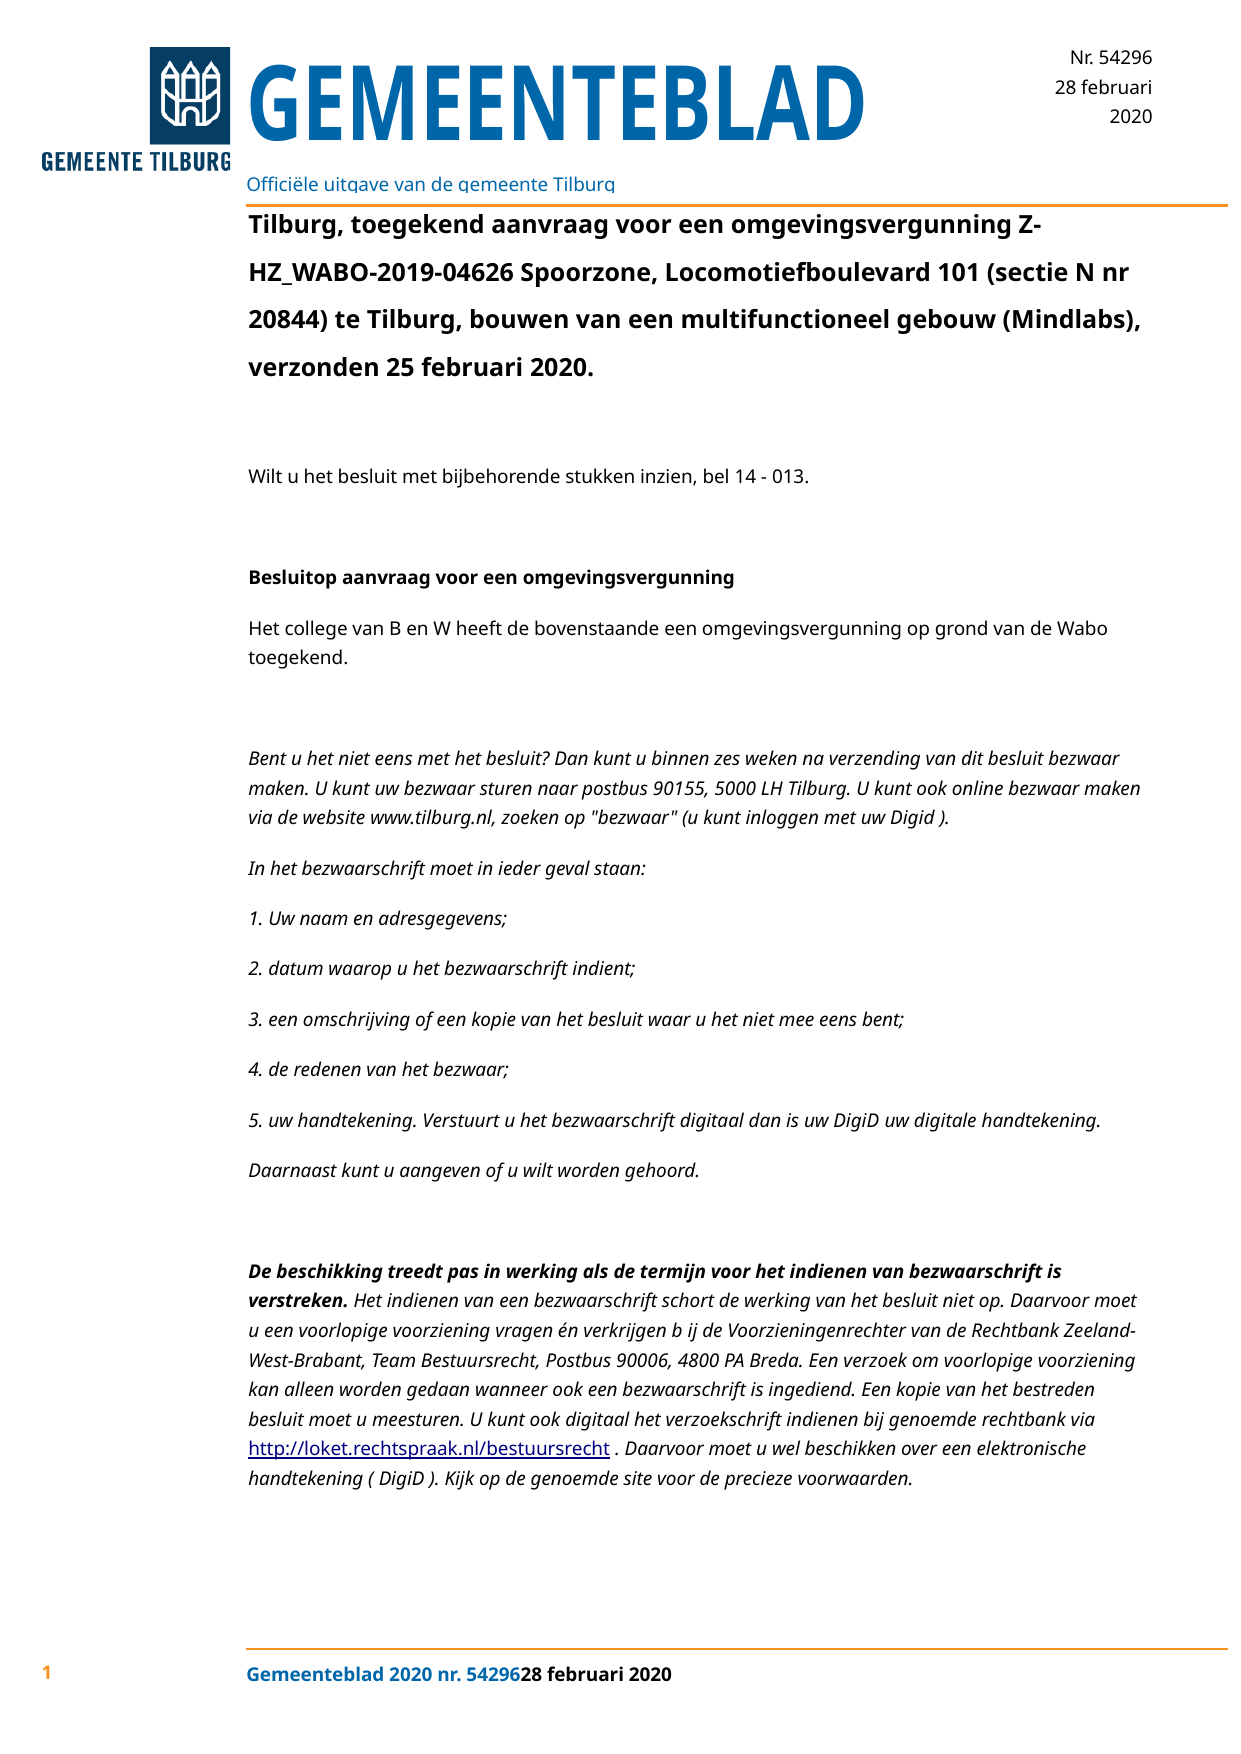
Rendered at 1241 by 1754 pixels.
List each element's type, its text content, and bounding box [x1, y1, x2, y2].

text Bent u het niet eens met het besluit? Dan kunt u binnen zes weken na verzending van dit besluit bezwaar maken. U kunt uw bezwaar sturen naar postbus 90155, 5000 LH Tilburg. U kunt ook online bezwaar maken via de website www.tilburg.nl, zoeken op "bezwaar" (u kunt inloggen met uw Digid ). [248, 745, 1152, 830]
text 4. de redenen van het bezwaar; [248, 1056, 1152, 1082]
text Daarnaast kunt u aangeven of u wilt worden gehoord. [248, 1157, 1152, 1183]
text 3. een omschrijving of een kopie van het besluit waar u het niet mee eens bent; [248, 1006, 1152, 1032]
text Tilburg, toegekend aanvraag voor een omgevingsvergunning Z-HZ_WABO-2019-04626 Spoorzone, Locomotiefboulevard 101 (sectie N nr 20844) te Tilburg, bouwen van een multifunctioneel gebouw (Mindlabs), verzonden 25 februari 2020. [248, 207, 1152, 384]
text Het college van B en W heeft de bovenstaande een omgevingsvergunning op grond van de Wabo toegekend. [248, 615, 1152, 670]
picture [41, 47, 231, 172]
text Besluitop aanvraag voor een omgevingsvergunning [248, 564, 1152, 590]
text De beschikking treedt pas in werking als de termijn voor het indienen van bezwaarschrift is verstreken. Het indienen van een bezwaarschrift schort de werking van het besluit niet op. Daarvoor moet u een voorlopige voorziening vragen én verkrijgen b ij de Voorzieningenrechter van de Rechtbank Zeeland-West-Brabant, Team Bestuursrecht, Postbus 90006, 4800 PA Breda. Een verzoek om voorlopige voorziening kan alleen worden gedaan wanneer ook een bezwaarschrift is ingediend. Een kopie van het bestreden besluit moet u meesturen. U kunt ook digitaal het verzoekschrift indienen bij genoemde rechtbank via http://loket.rechtspraak.nl/bestuursrecht . Daarvoor moet u wel beschikken over een elektronische handtekening ( DigiD ). Kijk op de genoemde site voor de precieze voorwaarden. [248, 1258, 1152, 1491]
text 5. uw handtekening. Verstuurt u het bezwaarschrift digitaal dan is uw DigiD uw digitale handtekening. [248, 1107, 1152, 1133]
text 1. Uw naam en adresgegevens; [248, 905, 1152, 931]
text In het bezwaarschrift moet in ieder geval staan: [248, 855, 1152, 881]
text Wilt u het besluit met bijbehorende stukken inzien, bel 14 - 013. [248, 463, 1152, 489]
text 2. datum waarop u het bezwaarschrift indient; [248, 956, 1152, 981]
